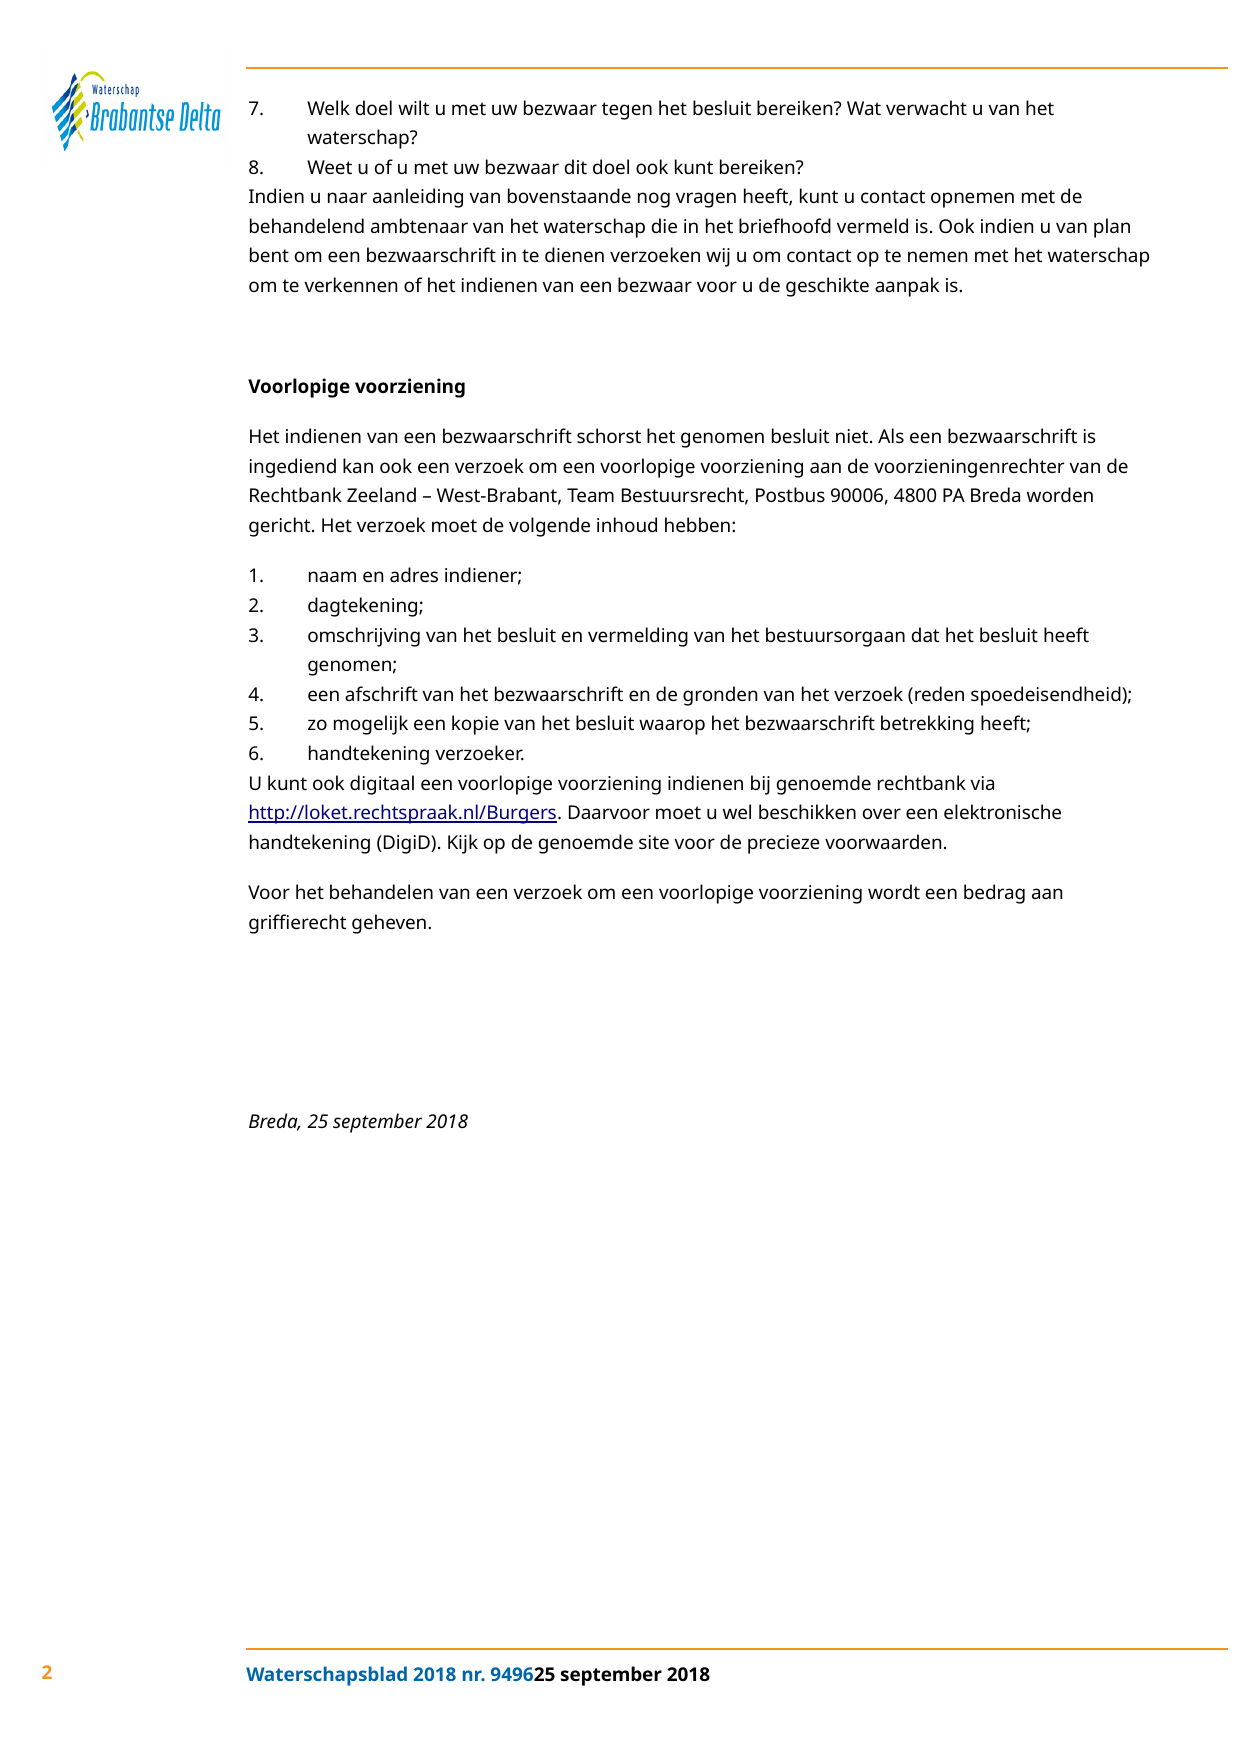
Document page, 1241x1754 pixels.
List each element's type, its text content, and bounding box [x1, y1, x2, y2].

list dagtekening; [248, 592, 1152, 618]
text Voorlopige voorziening [248, 373, 1152, 399]
list Welk doel wilt u met uw bezwaar tegen het besluit bereiken? Wat verwacht u van het waterschap? [248, 95, 1152, 150]
list een afschrift van het bezwaarschrift en de gronden van het verzoek (reden spoedeisendheid); [248, 681, 1152, 707]
list omschrijving van het besluit en vermelding van het bestuursorgaan dat het besluit heeft genomen; [248, 622, 1152, 677]
text Het indienen van een bezwaarschrift schorst het genomen besluit niet. Als een bezwaarschrift is ingediend kan ook een verzoek om een voorlopige voorziening aan de voorzieningenrechter van de Rechtbank Zeeland – West-Brabant, Team Bestuursrecht, Postbus 90006, 4800 PA Breda worden gericht. Het verzoek moet de volgende inhoud hebben: [248, 423, 1152, 538]
list naam en adres indiener; [248, 563, 1152, 588]
list handtekening verzoeker. [248, 740, 1152, 766]
picture [41, 47, 231, 172]
text Voor het behandelen van een verzoek om een voorlopige voorziening wordt een bedrag aan griffierecht geheven. [248, 879, 1152, 935]
list zo mogelijk een kopie van het besluit waarop het bezwaarschrift betrekking heeft; [248, 711, 1152, 736]
list Weet u of u met uw bezwaar dit doel ook kunt bereiken? [248, 154, 1152, 180]
text Breda, 25 september 2018 [248, 1108, 1152, 1134]
text U kunt ook digitaal een voorlopige voorziening indienen bij genoemde rechtbank via http://loket.rechtspraak.nl/Burgers. Daarvoor moet u wel beschikken over een elektronische handtekening (DigiD). Kijk op de genoemde site voor de precieze voorwaarden. [248, 770, 1152, 855]
text Indien u naar aanleiding van bovenstaande nog vragen heeft, kunt u contact opnemen met de behandelend ambtenaar van het waterschap die in het briefhoofd vermeld is. Ook indien u van plan bent om een bezwaarschrift in te dienen verzoeken wij u om contact op te nemen met het waterschap om te verkennen of het indienen van een bezwaar voor u de geschikte aanpak is. [248, 183, 1152, 298]
